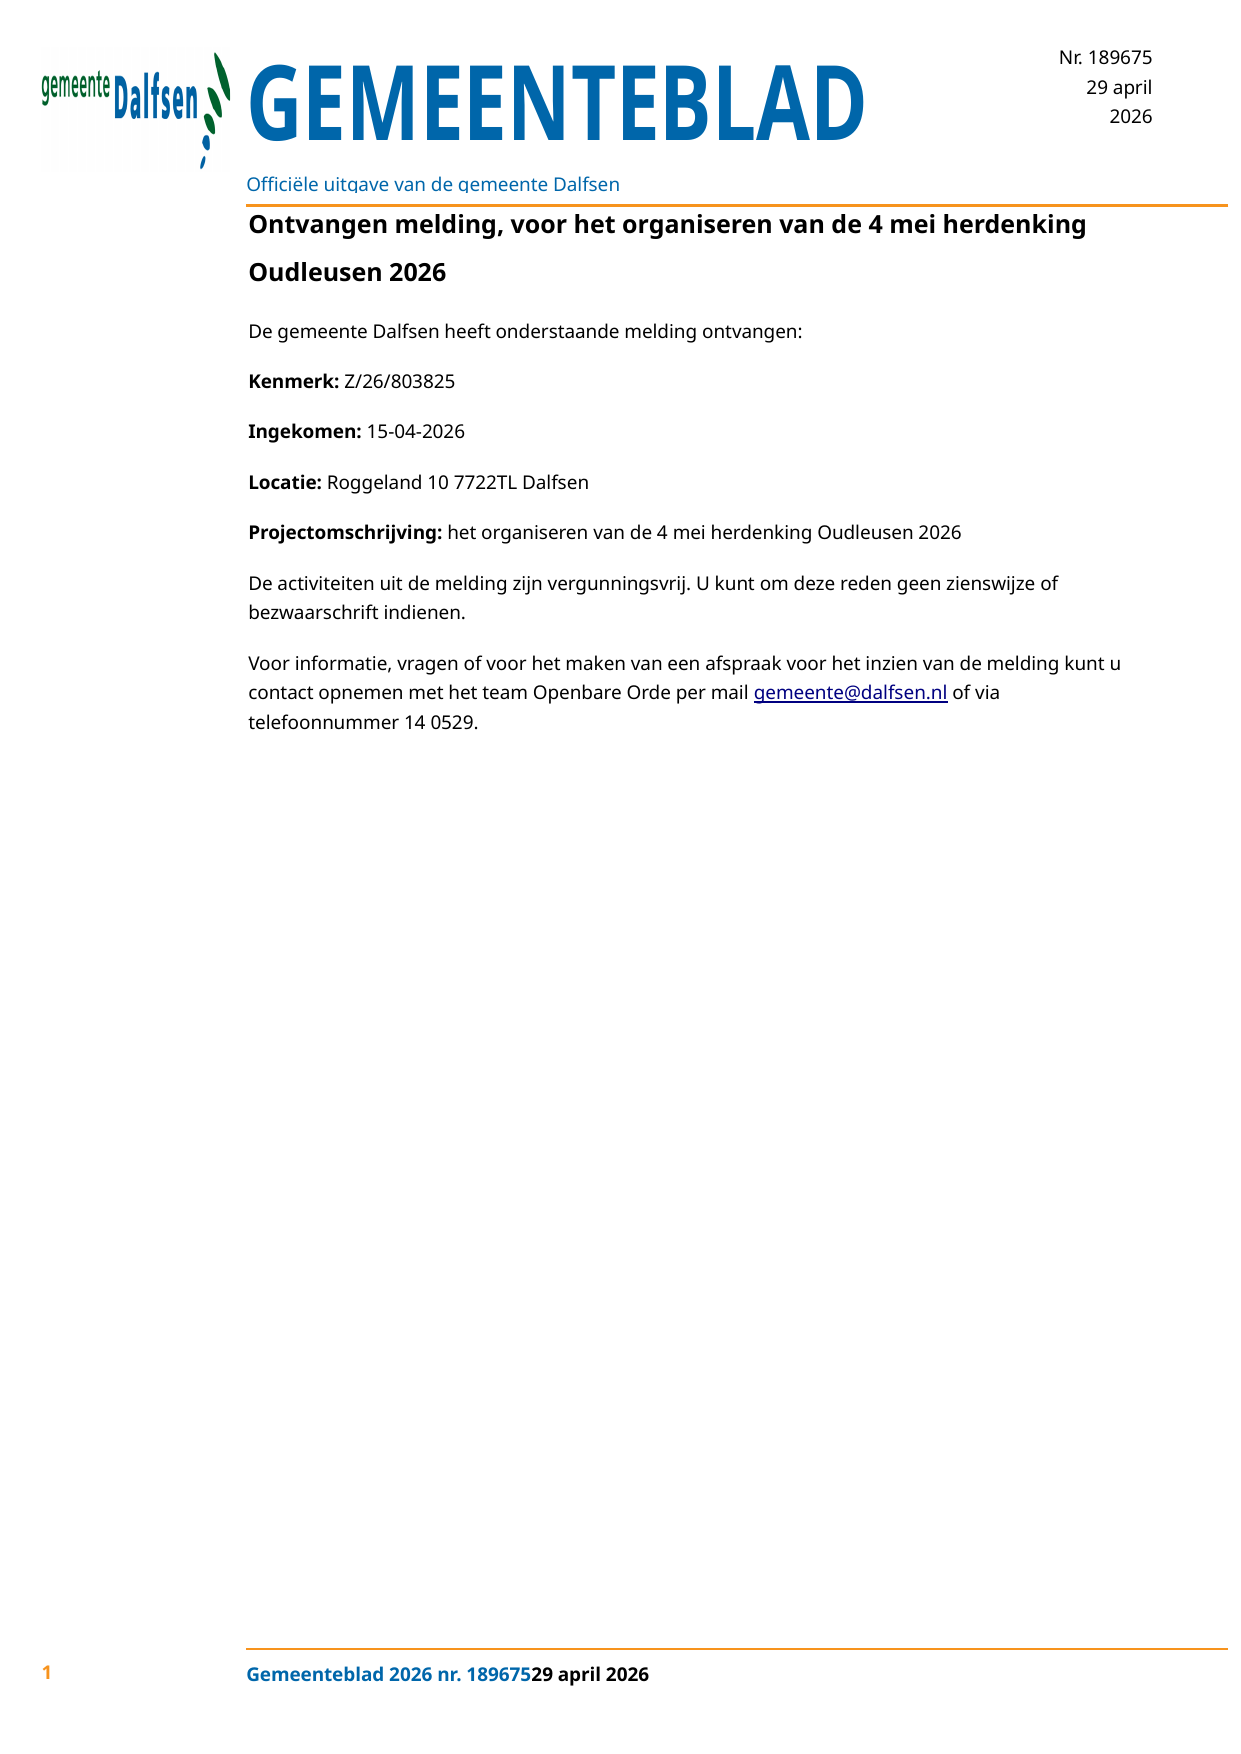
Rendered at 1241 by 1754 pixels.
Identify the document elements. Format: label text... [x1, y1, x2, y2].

text Voor informatie, vragen of voor het maken van een afspraak voor het inzien van de melding kunt u contact opnemen met het team Openbare Orde per mail gemeente@dalfsen.nl of via telefoonnummer 14 0529. [248, 650, 1152, 735]
text Kenmerk: Z/26/803825 [248, 368, 1152, 394]
text De activiteiten uit de melding zijn vergunningsvrij. U kunt om deze reden geen zienswijze of bezwaarschrift indienen. [248, 570, 1152, 625]
text Ontvangen melding, voor het organiseren van de 4 mei herdenking Oudleusen 2026 [248, 207, 1152, 288]
picture [41, 47, 231, 172]
text De gemeente Dalfsen heeft onderstaande melding ontvangen: [248, 318, 1152, 344]
text Projectomschrijving: het organiseren van de 4 mei herdenking Oudleusen 2026 [248, 519, 1152, 545]
text Ingekomen: 15-04-2026 [248, 419, 1152, 444]
text Locatie: Roggeland 10 7722TL Dalfsen [248, 469, 1152, 495]
